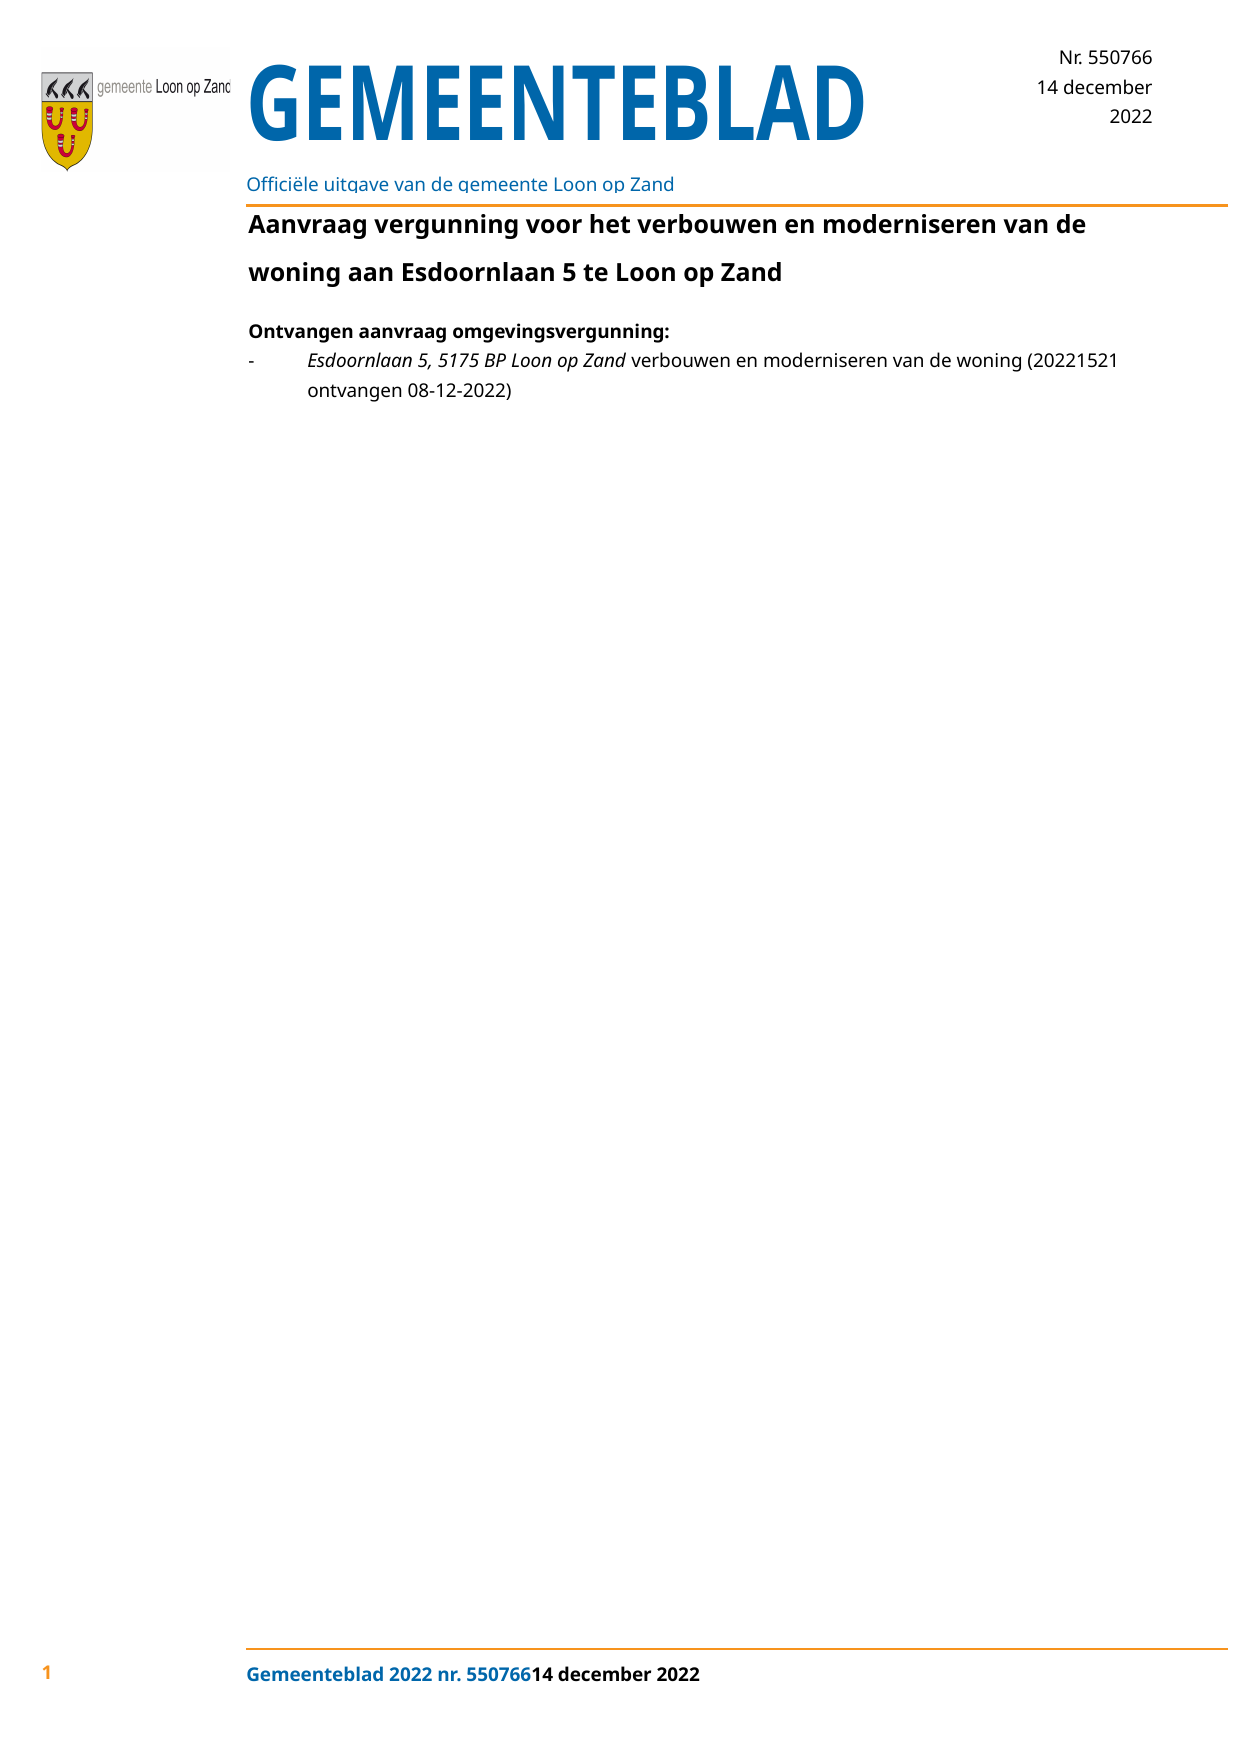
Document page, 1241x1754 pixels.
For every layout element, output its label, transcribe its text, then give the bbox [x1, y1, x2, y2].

text Aanvraag vergunning voor het verbouwen en moderniseren van de woning aan Esdoornlaan 5 te Loon op Zand [248, 207, 1152, 288]
text Ontvangen aanvraag omgevingsvergunning: [248, 318, 1152, 344]
list Esdoornlaan 5, 5175 BP Loon op Zand verbouwen en moderniseren van de woning (20221521 ontvangen 08-12-2022) [248, 347, 1152, 403]
picture [41, 47, 231, 172]
